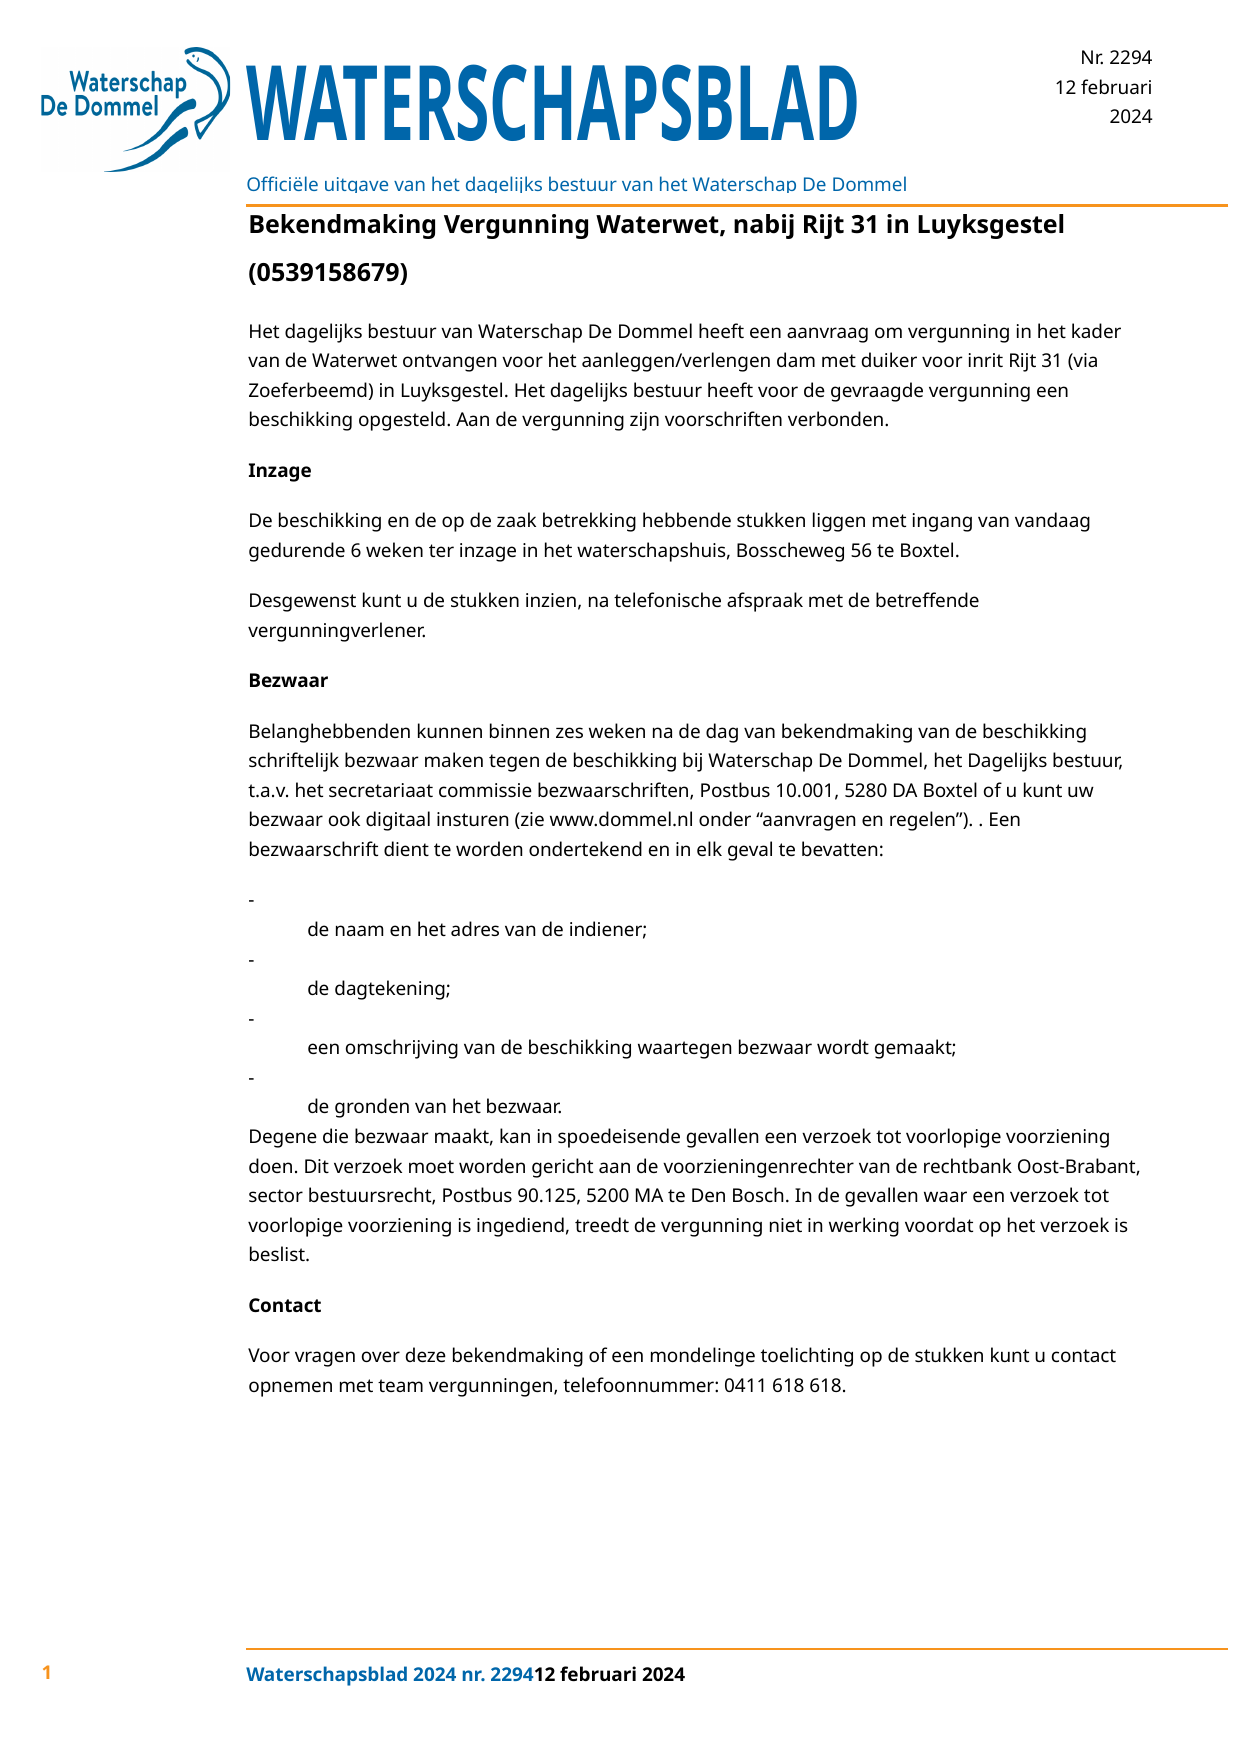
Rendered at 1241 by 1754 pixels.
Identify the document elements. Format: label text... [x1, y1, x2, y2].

text De beschikking en de op de zaak betrekking hebbende stukken liggen met ingang van vandaag gedurende 6 weken ter inzage in het waterschapshuis, Bosscheweg 56 te Boxtel. [248, 507, 1152, 563]
picture [198, 118, 210, 131]
text Degene die bezwaar maakt, kan in spoedeisende gevallen een verzoek tot voorlopige voorziening doen. Dit verzoek moet worden gericht aan de voorzieningenrechter van de rechtbank Oost-Brabant, sector bestuursrecht, Postbus 90.125, 5200 MA te Den Bosch. In de gevallen waar een verzoek tot voorlopige voorziening is ingediend, treedt de vergunning niet in werking voordat op het verzoek is beslist. [248, 1123, 1152, 1267]
text Het dagelijks bestuur van Waterschap De Dommel heeft een aanvraag om vergunning in het kader van de Waterwet ontvangen voor het aanleggen/verlengen dam met duiker voor inrit Rijt 31 (via Zoeferbeemd) in Luyksgestel. Het dagelijks bestuur heeft voor de gevraagde vergunning een beschikking opgesteld. Aan de vergunning zijn voorschriften verbonden. [248, 318, 1152, 432]
picture [204, 47, 231, 76]
text Desgewenst kunt u de stukken inzien, na telefonische afspraak met de betreffende vergunningverlener. [248, 587, 1152, 643]
text Bekendmaking Vergunning Waterwet, nabij Rijt 31 in Luyksgestel (0539158679) [248, 207, 1152, 288]
text Contact [248, 1292, 1152, 1318]
list de gronden van het bezwaar. [248, 1094, 1152, 1119]
picture [41, 47, 231, 172]
list een omschrijving van de beschikking waartegen bezwaar wordt gemaakt; [248, 1034, 1152, 1060]
picture [45, 99, 51, 111]
text Belanghebbenden kunnen binnen zes weken na de dag van bekendmaking van de beschikking schriftelijk bezwaar maken tegen de beschikking bij Waterschap De Dommel, het Dagelijks bestuur, t.a.v. het secretariaat commissie bezwaarschriften, Postbus 10.001, 5280 DA Boxtel of u kunt uw bezwaar ook digitaal insturen (zie www.dommel.nl onder “aanvragen en regelen”). . Een bezwaarschrift dient te worden ondertekend en in elk geval te bevatten: [248, 718, 1152, 862]
list de dagtekening; [248, 975, 1152, 1001]
text Bezwaar [248, 667, 1152, 693]
text Voor vragen over deze bekendmaking of een mondelinge toelichting op de stukken kunt u contact opnemen met team vergunningen, telefoonnummer: 0411 618 618. [248, 1342, 1152, 1398]
list de naam en het adres van de indiener; [248, 916, 1152, 942]
text Inzage [248, 457, 1152, 483]
